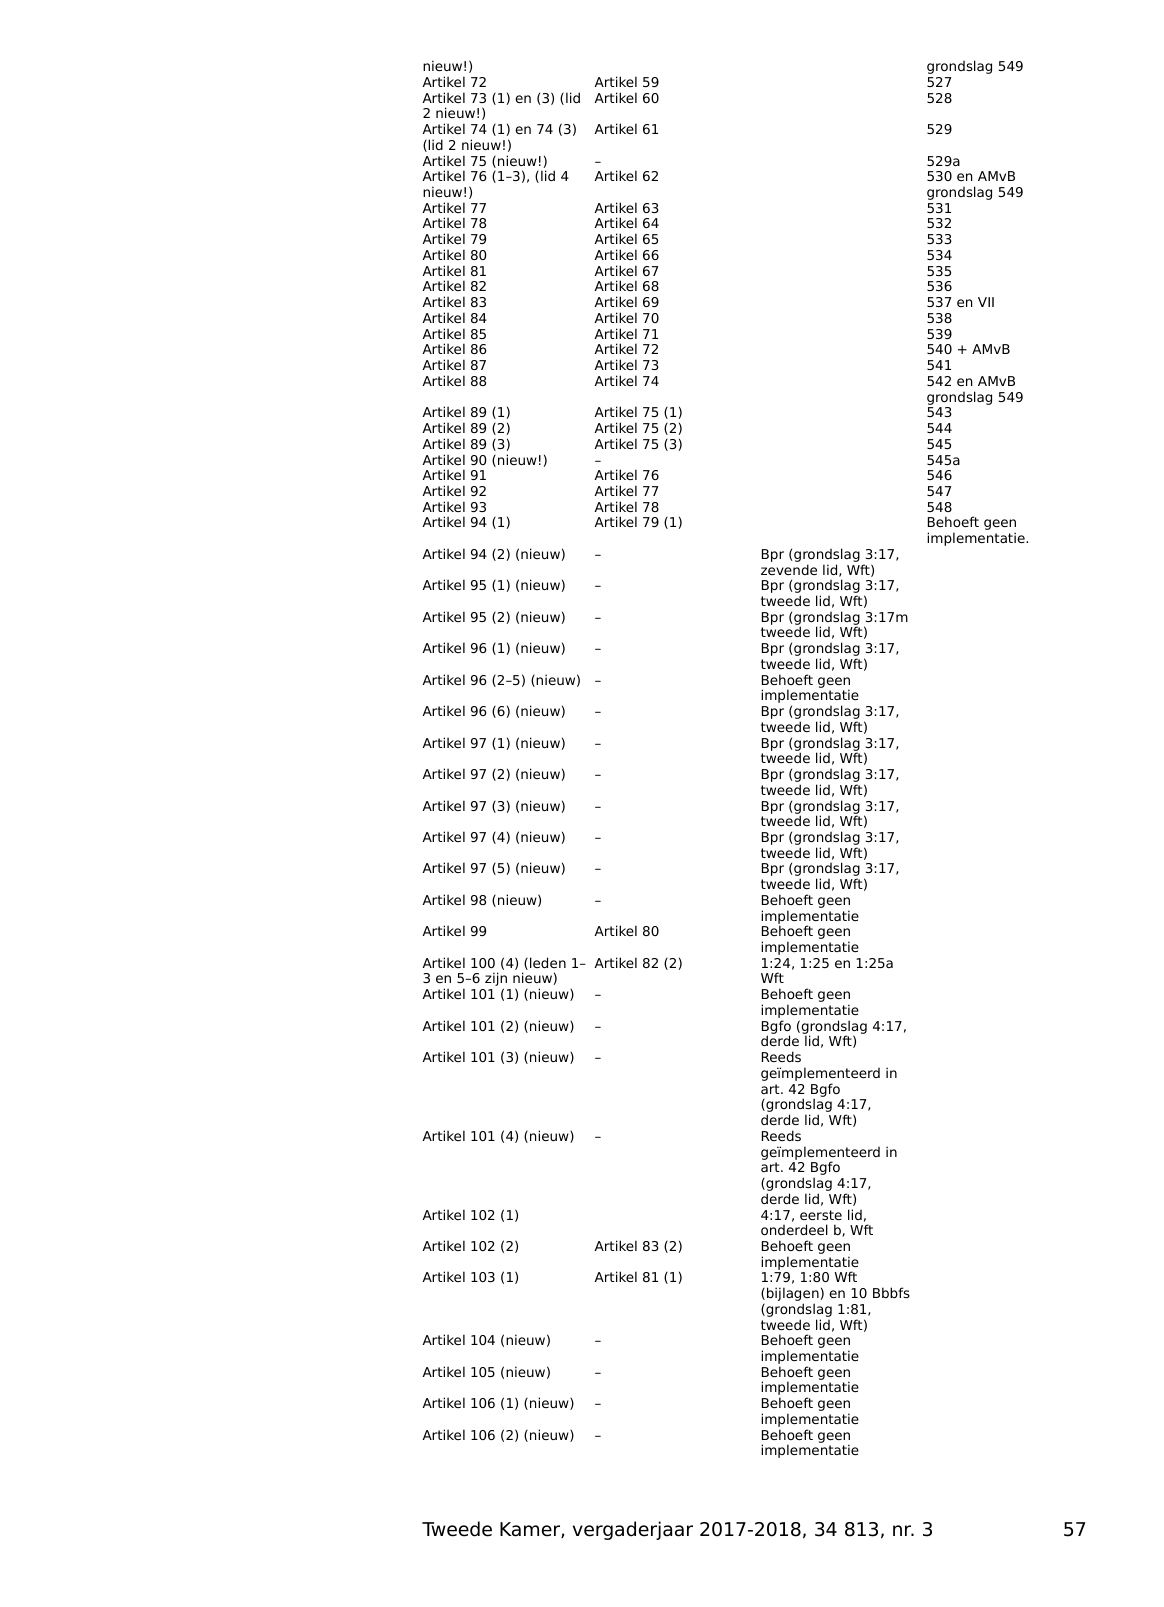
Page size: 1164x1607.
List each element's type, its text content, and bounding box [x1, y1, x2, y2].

table_cell Artikel 90 (nieuw!) [422, 452, 588, 468]
table_cell [921, 987, 1087, 1018]
table_cell Artikel 82 [422, 279, 588, 295]
table_cell Artikel 75 (3) [588, 437, 754, 452]
table_cell Artikel 101 (1) (nieuw) [422, 987, 588, 1018]
table_cell – [588, 767, 754, 798]
table_cell Artikel 78 [422, 216, 588, 232]
table_cell Artikel 72 [422, 75, 588, 91]
table_cell Behoeft geen implementatie [754, 1428, 921, 1459]
table_cell [921, 1396, 1087, 1427]
table_cell [754, 91, 921, 122]
table_cell Artikel 93 [422, 500, 588, 515]
table_cell Behoeft geen implementatie [754, 924, 921, 956]
table_cell Artikel 73 (1) en (3) (lid 2 nieuw!) [422, 91, 588, 122]
table_cell Artikel 96 (1) (nieuw) [422, 641, 588, 672]
table_cell 529 [921, 122, 1087, 153]
table_cell 537 en VII [921, 295, 1087, 311]
table_cell 541 [921, 358, 1087, 374]
table_cell Bpr (grondslag 3:17, tweede lid, Wft) [754, 704, 921, 735]
table_cell Artikel 104 (nieuw) [422, 1333, 588, 1364]
table_cell Artikel 99 [422, 924, 588, 956]
table_cell 544 [921, 421, 1087, 437]
table_cell Artikel 60 [588, 91, 754, 122]
table_cell 539 [921, 326, 1087, 342]
table_cell Artikel 82 (2) [588, 956, 754, 987]
table_cell Artikel 75 (nieuw!) [422, 154, 588, 169]
table_cell Artikel 92 [422, 484, 588, 499]
table_cell 545 [921, 437, 1087, 452]
table_cell 4:17, eerste lid, onderdeel b, Wft [754, 1207, 921, 1239]
table_cell – [588, 1050, 754, 1129]
table_cell Artikel 77 [422, 201, 588, 216]
table_cell Artikel 96 (2–5) (nieuw) [422, 673, 588, 704]
table_cell [921, 924, 1087, 956]
table_cell Behoeft geen implementatie [754, 1239, 921, 1270]
table_cell Bpr (grondslag 3:17, tweede lid, Wft) [754, 861, 921, 893]
table_cell Artikel 63 [588, 201, 754, 216]
table_cell Artikel 71 [588, 326, 754, 342]
table_cell [921, 1333, 1087, 1364]
table_cell Artikel 97 (2) (nieuw) [422, 767, 588, 798]
table_cell 527 [921, 75, 1087, 91]
table_cell [921, 704, 1087, 735]
table_cell Artikel 96 (6) (nieuw) [422, 704, 588, 735]
table_cell [921, 1365, 1087, 1396]
table_cell [754, 421, 921, 437]
table_cell – [588, 641, 754, 672]
table_cell Artikel 95 (2) (nieuw) [422, 610, 588, 641]
table_cell Artikel 106 (2) (nieuw) [422, 1428, 588, 1459]
table_cell Artikel 97 (5) (nieuw) [422, 861, 588, 893]
table_cell [754, 452, 921, 468]
table_cell [921, 1207, 1087, 1239]
table_cell Artikel 66 [588, 248, 754, 263]
table_cell Artikel 81 (1) [588, 1270, 754, 1333]
table_cell 542 en AMvB grondslag 549 [921, 374, 1087, 405]
table_cell – [588, 452, 754, 468]
table_cell Artikel 62 [588, 169, 754, 201]
table_cell [921, 830, 1087, 861]
table_cell [921, 893, 1087, 924]
table_cell Artikel 80 [422, 248, 588, 263]
table_cell – [588, 987, 754, 1018]
table_cell Artikel 89 (2) [422, 421, 588, 437]
table_cell Artikel 75 (2) [588, 421, 754, 437]
table_cell [588, 1207, 754, 1239]
table_cell Artikel 72 [588, 342, 754, 358]
table_cell [754, 248, 921, 263]
table_cell [754, 122, 921, 153]
table_cell Artikel 105 (nieuw) [422, 1365, 588, 1396]
table_cell 545a [921, 452, 1087, 468]
table_cell [754, 468, 921, 484]
table_cell – [588, 704, 754, 735]
table_cell 547 [921, 484, 1087, 499]
table_cell – [588, 673, 754, 704]
table_cell Reeds geïmplementeerd in art. 42 Bgfo (grondslag 4:17, derde lid, Wft) [754, 1050, 921, 1129]
table_cell [921, 547, 1087, 578]
table_cell – [588, 1129, 754, 1207]
table_cell – [588, 1365, 754, 1396]
table_cell [754, 326, 921, 342]
table_cell [754, 169, 921, 201]
table_cell [754, 232, 921, 248]
table_cell – [588, 1396, 754, 1427]
table_cell Artikel 98 (nieuw) [422, 893, 588, 924]
table_cell [921, 641, 1087, 672]
table_cell – [588, 798, 754, 830]
table_cell [754, 437, 921, 452]
table_cell Behoeft geen implementatie [754, 1365, 921, 1396]
table_cell Artikel 102 (2) [422, 1239, 588, 1270]
table_cell [754, 295, 921, 311]
table_cell [754, 59, 921, 75]
table_cell 538 [921, 311, 1087, 326]
table_cell Artikel 74 [588, 374, 754, 405]
table_cell Artikel 76 (1–3), (lid 4 nieuw!) [422, 169, 588, 201]
table_cell Artikel 79 [422, 232, 588, 248]
table_cell [754, 216, 921, 232]
table_cell Artikel 73 [588, 358, 754, 374]
table_cell – [588, 1333, 754, 1364]
table_cell Artikel 101 (4) (nieuw) [422, 1129, 588, 1207]
table_cell [754, 405, 921, 421]
table_cell – [588, 735, 754, 767]
table_cell 536 [921, 279, 1087, 295]
table_cell [754, 154, 921, 169]
table_cell [921, 798, 1087, 830]
table_cell [754, 484, 921, 499]
table_cell [921, 735, 1087, 767]
table_cell Artikel 106 (1) (nieuw) [422, 1396, 588, 1427]
table_cell [921, 767, 1087, 798]
table_cell [754, 342, 921, 358]
table_cell Bpr (grondslag 3:17, tweede lid, Wft) [754, 641, 921, 672]
table_cell Artikel 86 [422, 342, 588, 358]
table_cell 534 [921, 248, 1087, 263]
table_cell Artikel 97 (4) (nieuw) [422, 830, 588, 861]
table_cell [754, 264, 921, 279]
table_cell Artikel 94 (1) [422, 515, 588, 547]
table_cell Bpr (grondslag 3:17m tweede lid, Wft) [754, 610, 921, 641]
table_cell [754, 311, 921, 326]
table_cell – [588, 861, 754, 893]
table_cell nieuw!) [422, 59, 588, 75]
table_cell Artikel 74 (1) en 74 (3) (lid 2 nieuw!) [422, 122, 588, 153]
table_cell Artikel 70 [588, 311, 754, 326]
table_cell – [588, 893, 754, 924]
table_cell Artikel 89 (3) [422, 437, 588, 452]
table_cell Bpr (grondslag 3:17, tweede lid, Wft) [754, 767, 921, 798]
table_cell – [588, 547, 754, 578]
table_cell Bpr (grondslag 3:17, tweede lid, Wft) [754, 578, 921, 609]
table_cell Artikel 94 (2) (nieuw) [422, 547, 588, 578]
table_cell Artikel 65 [588, 232, 754, 248]
table_cell Artikel 97 (3) (nieuw) [422, 798, 588, 830]
table_cell Artikel 103 (1) [422, 1270, 588, 1333]
table_cell 532 [921, 216, 1087, 232]
table_cell Artikel 101 (3) (nieuw) [422, 1050, 588, 1129]
table_cell Artikel 64 [588, 216, 754, 232]
table_cell Artikel 59 [588, 75, 754, 91]
table_cell [921, 861, 1087, 893]
table_cell – [588, 578, 754, 609]
table_cell [921, 610, 1087, 641]
table_cell [921, 1428, 1087, 1459]
table_cell Behoeft geen implementatie [754, 893, 921, 924]
table_cell Artikel 102 (1) [422, 1207, 588, 1239]
table_cell Bpr (grondslag 3:17, tweede lid, Wft) [754, 735, 921, 767]
table_cell Artikel 95 (1) (nieuw) [422, 578, 588, 609]
table_cell [754, 515, 921, 547]
table_cell Artikel 89 (1) [422, 405, 588, 421]
table_cell Behoeft geen implementatie [754, 1333, 921, 1364]
table_cell – [588, 830, 754, 861]
table_cell 533 [921, 232, 1087, 248]
table_cell 540 + AMvB [921, 342, 1087, 358]
table_cell grondslag 549 [921, 59, 1087, 75]
table_cell 546 [921, 468, 1087, 484]
table_cell [921, 956, 1087, 987]
table_cell Artikel 101 (2) (nieuw) [422, 1019, 588, 1050]
table_cell 529a [921, 154, 1087, 169]
table_cell – [588, 1019, 754, 1050]
table_cell Artikel 85 [422, 326, 588, 342]
table_cell 548 [921, 500, 1087, 515]
table_cell [754, 500, 921, 515]
table_cell 1:24, 1:25 en 1:25a Wft [754, 956, 921, 987]
table_cell [588, 59, 754, 75]
table_cell 531 [921, 201, 1087, 216]
table_cell Artikel 88 [422, 374, 588, 405]
table_cell 1:79, 1:80 Wft (bijlagen) en 10 Bbbfs (grondslag 1:81, tweede lid, Wft) [754, 1270, 921, 1333]
table_cell Artikel 76 [588, 468, 754, 484]
table_cell [754, 75, 921, 91]
table_cell Artikel 67 [588, 264, 754, 279]
table_cell – [588, 610, 754, 641]
table_cell Artikel 84 [422, 311, 588, 326]
table_cell Bpr (grondslag 3:17, tweede lid, Wft) [754, 830, 921, 861]
table_cell [921, 1270, 1087, 1333]
table_cell Artikel 79 (1) [588, 515, 754, 547]
table_cell [754, 279, 921, 295]
table_cell Artikel 97 (1) (nieuw) [422, 735, 588, 767]
table_cell Artikel 68 [588, 279, 754, 295]
table_cell 543 [921, 405, 1087, 421]
table_cell Artikel 77 [588, 484, 754, 499]
table_cell [921, 1019, 1087, 1050]
table_cell Artikel 83 (2) [588, 1239, 754, 1270]
table_cell Artikel 81 [422, 264, 588, 279]
table_cell [754, 374, 921, 405]
table_cell Artikel 75 (1) [588, 405, 754, 421]
table_cell – [588, 1428, 754, 1459]
table_cell Reeds geïmplementeerd in art. 42 Bgfo (grondslag 4:17, derde lid, Wft) [754, 1129, 921, 1207]
table_cell Artikel 87 [422, 358, 588, 374]
table_cell Artikel 83 [422, 295, 588, 311]
table_cell Behoeft geen implementatie [754, 673, 921, 704]
table_cell 535 [921, 264, 1087, 279]
table_cell 528 [921, 91, 1087, 122]
table_cell Artikel 61 [588, 122, 754, 153]
table_cell [754, 201, 921, 216]
table_cell Bgfo (grondslag 4:17, derde lid, Wft) [754, 1019, 921, 1050]
table_cell [921, 1050, 1087, 1129]
table_cell Bpr (grondslag 3:17, tweede lid, Wft) [754, 798, 921, 830]
table_cell 530 en AMvB grondslag 549 [921, 169, 1087, 201]
table_cell [921, 1239, 1087, 1270]
table_cell Artikel 80 [588, 924, 754, 956]
table_cell Artikel 69 [588, 295, 754, 311]
table_cell [921, 673, 1087, 704]
table_cell [754, 358, 921, 374]
table_cell – [588, 154, 754, 169]
table_cell [921, 578, 1087, 609]
table_cell [921, 1129, 1087, 1207]
table_cell Behoeft geen implementatie. [921, 515, 1087, 547]
table_cell Artikel 91 [422, 468, 588, 484]
table_cell Bpr (grondslag 3:17, zevende lid, Wft) [754, 547, 921, 578]
table_cell Artikel 100 (4) (leden 1–3 en 5–6 zijn nieuw) [422, 956, 588, 987]
table_cell Behoeft geen implementatie [754, 987, 921, 1018]
table_cell Artikel 78 [588, 500, 754, 515]
table_cell Behoeft geen implementatie [754, 1396, 921, 1427]
